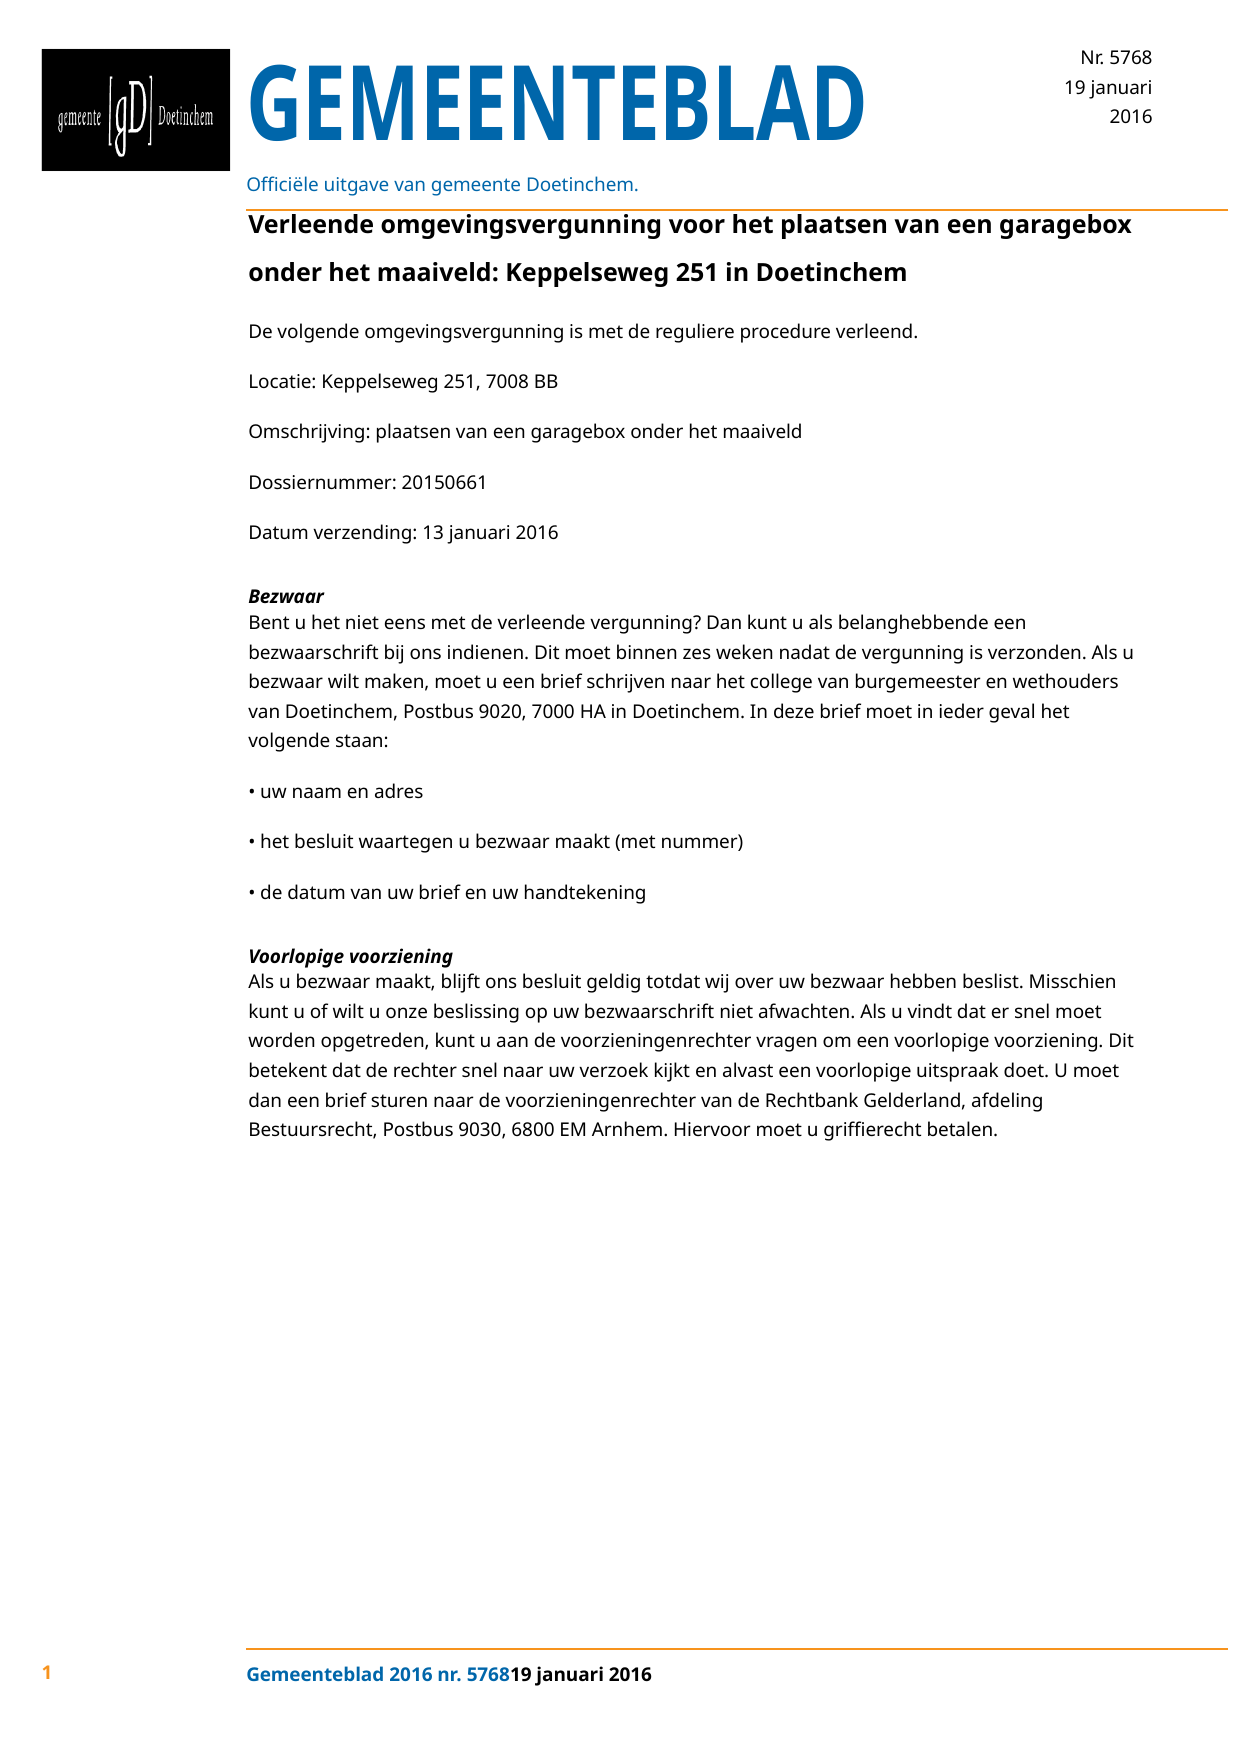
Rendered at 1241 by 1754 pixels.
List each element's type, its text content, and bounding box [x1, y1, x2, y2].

text • uw naam en adres [248, 778, 1152, 804]
text Locatie: Keppelseweg 251, 7008 BB [248, 368, 1152, 394]
picture [41, 47, 231, 172]
text Verleende omgevingsvergunning voor het plaatsen van een garagebox onder het maaiveld: Keppelseweg 251 in Doetinchem [248, 211, 1152, 288]
text Datum verzending: 13 januari 2016 [248, 519, 1152, 545]
text Bezwaar [248, 583, 1152, 609]
text Omschrijving: plaatsen van een garagebox onder het maaiveld [248, 419, 1152, 444]
text Dossiernummer: 20150661 [248, 469, 1152, 495]
text • het besluit waartegen u bezwaar maakt (met nummer) [248, 828, 1152, 854]
text • de datum van uw brief en uw handtekening [248, 879, 1152, 904]
text De volgende omgevingsvergunning is met de reguliere procedure verleend. [248, 318, 1152, 344]
text Voorlopige voorziening [248, 943, 1152, 968]
text Bent u het niet eens met de verleende vergunning? Dan kunt u als belanghebbende een bezwaarschrift bij ons indienen. Dit moet binnen zes weken nadat de vergunning is verzonden. Als u bezwaar wilt maken, moet u een brief schrijven naar het college van burgemeester en wethouders van Doetinchem, Postbus 9020, 7000 HA in Doetinchem. In deze brief moet in ieder geval het volgende staan: [248, 609, 1152, 753]
text Als u bezwaar maakt, blijft ons besluit geldig totdat wij over uw bezwaar hebben beslist. Misschien kunt u of wilt u onze beslissing op uw bezwaarschrift niet afwachten. Als u vindt dat er snel moet worden opgetreden, kunt u aan de voorzieningenrechter vragen om een voorlopige voorziening. Dit betekent dat de rechter snel naar uw verzoek kijkt en alvast een voorlopige uitspraak doet. U moet dan een brief sturen naar de voorzieningenrechter van de Rechtbank Gelderland, afdeling Bestuursrecht, Postbus 9030, 6800 EM Arnhem. Hiervoor moet u griffierecht betalen. [248, 968, 1152, 1142]
